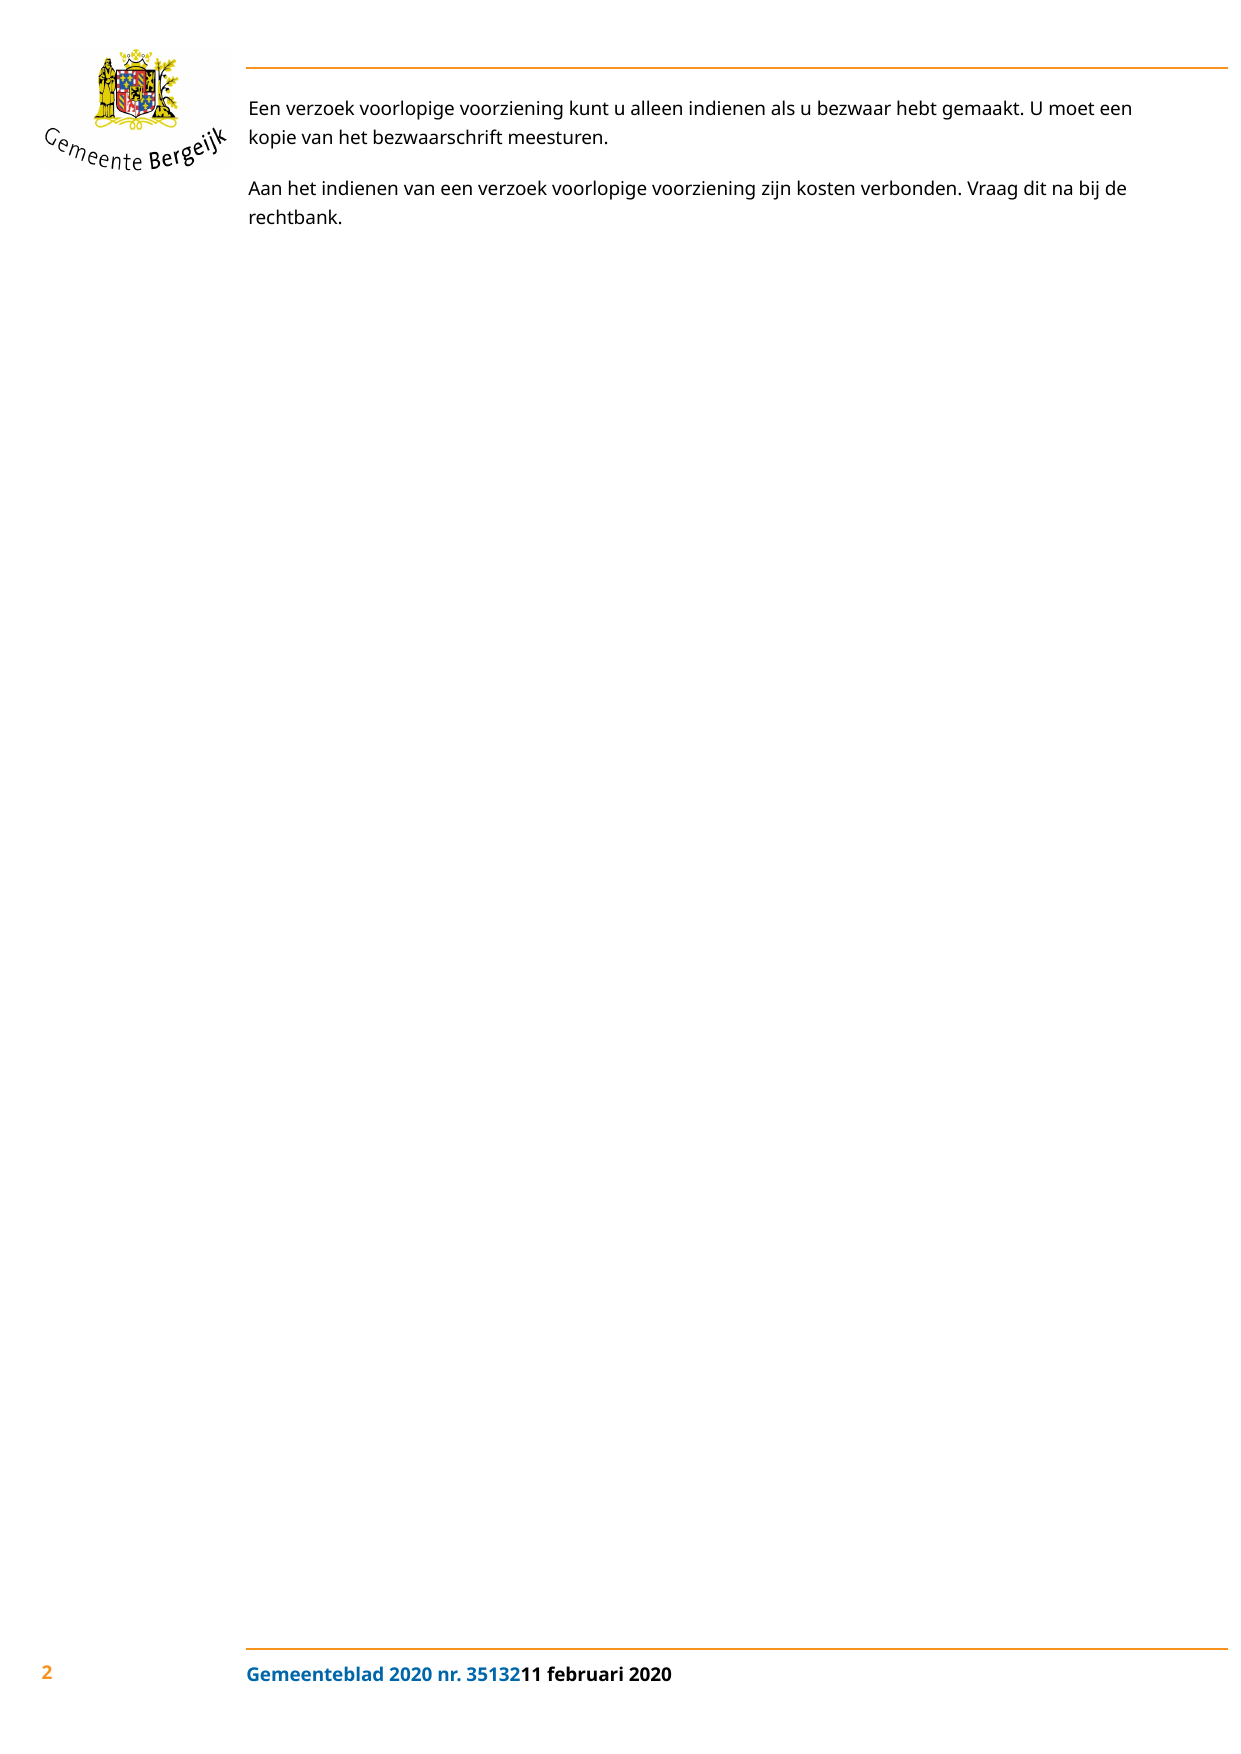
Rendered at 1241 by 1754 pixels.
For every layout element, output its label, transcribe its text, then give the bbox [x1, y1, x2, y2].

text Aan het indienen van een verzoek voorlopige voorziening zijn kosten verbonden. Vraag dit na bij de rechtbank. [248, 175, 1152, 230]
picture [41, 47, 231, 172]
text Een verzoek voorlopige voorziening kunt u alleen indienen als u bezwaar hebt gemaakt. U moet een kopie van het bezwaarschrift meesturen. [248, 95, 1152, 150]
